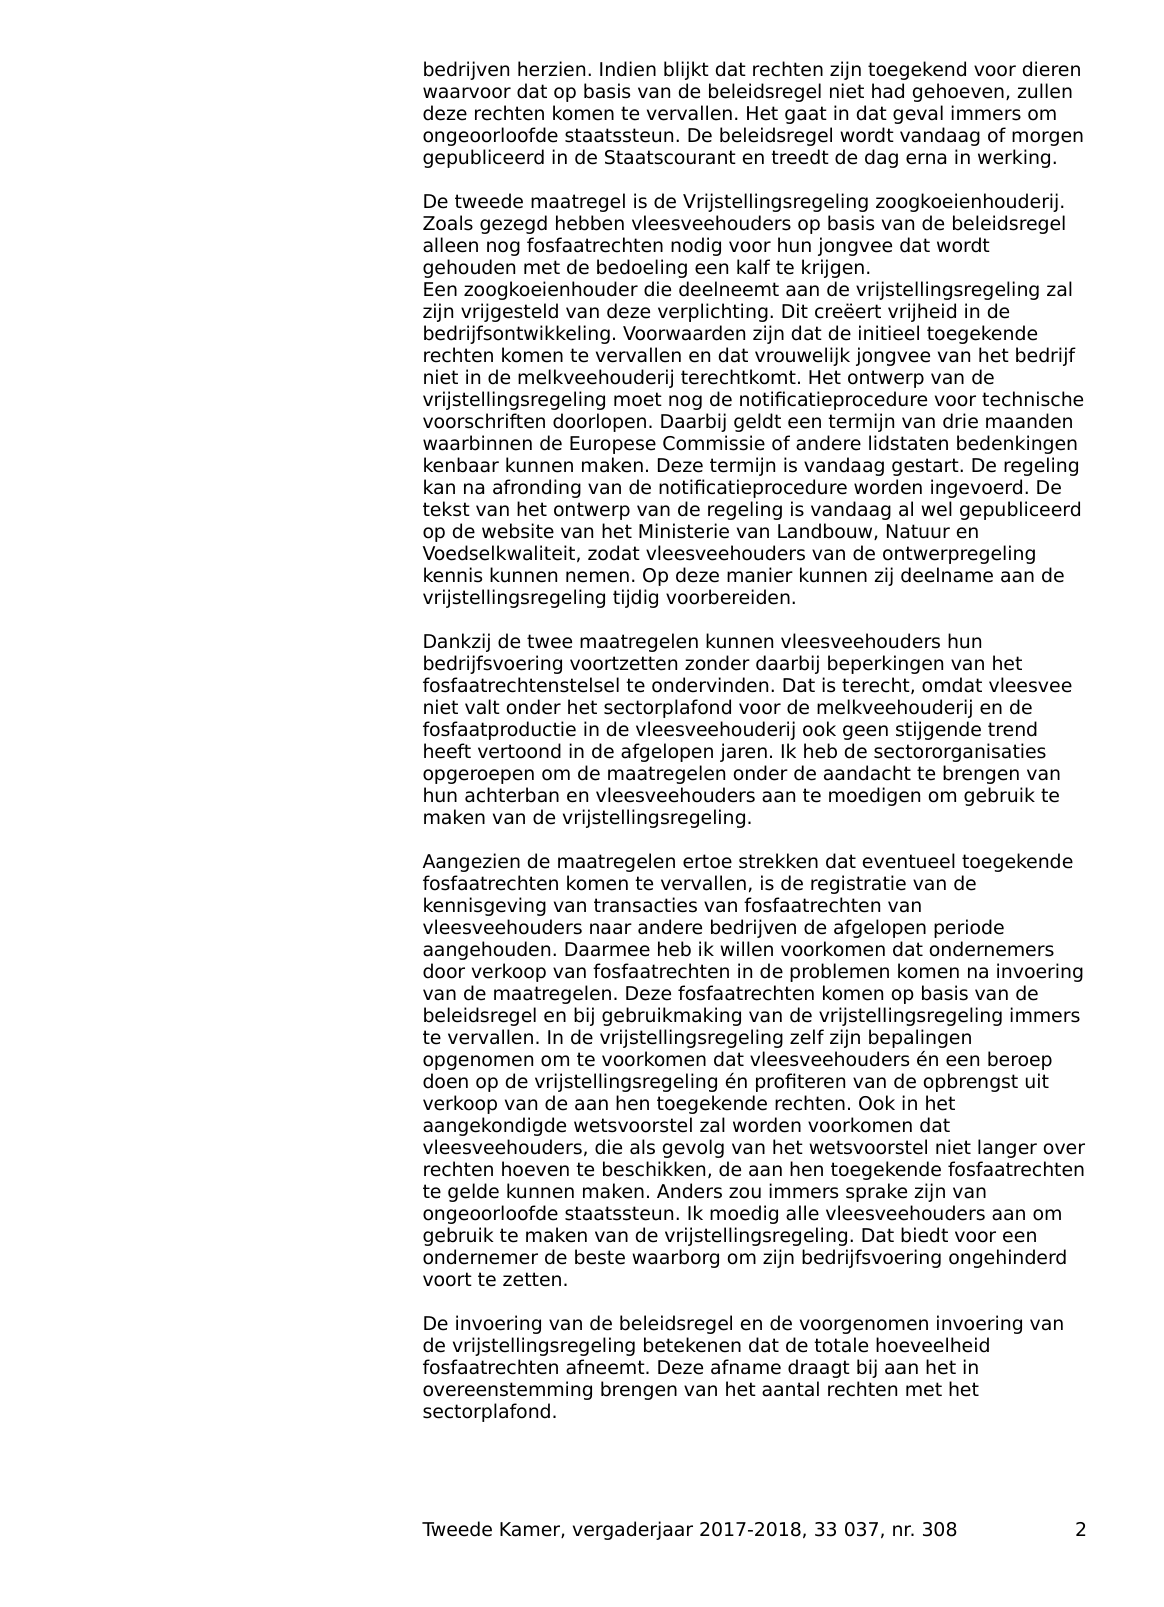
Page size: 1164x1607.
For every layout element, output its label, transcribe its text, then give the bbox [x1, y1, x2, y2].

text bedrijven herzien. Indien blijkt dat rechten zijn toegekend voor dieren waarvoor dat op basis van de beleidsregel niet had gehoeven, zullen deze rechten komen te vervallen. Het gaat in dat geval immers om ongeoorloofde staatssteun. De beleidsregel wordt vandaag of morgen gepubliceerd in de Staatscourant en treedt de dag erna in werking. [422, 59, 1087, 169]
text De tweede maatregel is de Vrijstellingsregeling zoogkoeienhouderij. Zoals gezegd hebben vleesveehouders op basis van de beleidsregel alleen nog fosfaatrechten nodig voor hun jongvee dat wordt gehouden met de bedoeling een kalf te krijgen. [422, 191, 1087, 279]
text Aangezien de maatregelen ertoe strekken dat eventueel toegekende fosfaatrechten komen te vervallen, is de registratie van de kennisgeving van transacties van fosfaatrechten van vleesveehouders naar andere bedrijven de afgelopen periode aangehouden. Daarmee heb ik willen voorkomen dat ondernemers door verkoop van fosfaatrechten in de problemen komen na invoering van de maatregelen. Deze fosfaatrechten komen op basis van de beleidsregel en bij gebruikmaking van de vrijstellingsregeling immers te vervallen. In de vrijstellingsregeling zelf zijn bepalingen opgenomen om te voorkomen dat vleesveehouders én een beroep doen op de vrijstellingsregeling én profiteren van de opbrengst uit verkoop van de aan hen toegekende rechten. Ook in het aangekondigde wetsvoorstel zal worden voorkomen dat vleesveehouders, die als gevolg van het wetsvoorstel niet langer over rechten hoeven te beschikken, de aan hen toegekende fosfaatrechten te gelde kunnen maken. Anders zou immers sprake zijn van ongeoorloofde staatssteun. Ik moedig alle vleesveehouders aan om gebruik te maken van de vrijstellingsregeling. Dat biedt voor een ondernemer de beste waarborg om zijn bedrijfsvoering ongehinderd voort te zetten. [422, 851, 1087, 1291]
text Dankzij de twee maatregelen kunnen vleesveehouders hun bedrijfsvoering voortzetten zonder daarbij beperkingen van het fosfaatrechtenstelsel te ondervinden. Dat is terecht, omdat vleesvee niet valt onder het sectorplafond voor de melkveehouderij en de fosfaatproductie in de vleesveehouderij ook geen stijgende trend heeft vertoond in de afgelopen jaren. Ik heb de sectororganisaties opgeroepen om de maatregelen onder de aandacht te brengen van hun achterban en vleesveehouders aan te moedigen om gebruik te maken van de vrijstellingsregeling. [422, 631, 1087, 829]
text De invoering van de beleidsregel en de voorgenomen invoering van de vrijstellingsregeling betekenen dat de totale hoeveelheid fosfaatrechten afneemt. Deze afname draagt bij aan het in overeenstemming brengen van het aantal rechten met het sectorplafond. [422, 1313, 1087, 1423]
text Een zoogkoeienhouder die deelneemt aan de vrijstellingsregeling zal zijn vrijgesteld van deze verplichting. Dit creëert vrijheid in de bedrijfsontwikkeling. Voorwaarden zijn dat de initieel toegekende rechten komen te vervallen en dat vrouwelijk jongvee van het bedrijf niet in de melkveehouderij terechtkomt. Het ontwerp van de vrijstellingsregeling moet nog de notificatieprocedure voor technische voorschriften doorlopen. Daarbij geldt een termijn van drie maanden waarbinnen de Europese Commissie of andere lidstaten bedenkingen kenbaar kunnen maken. Deze termijn is vandaag gestart. De regeling kan na afronding van de notificatieprocedure worden ingevoerd. De tekst van het ontwerp van de regeling is vandaag al wel gepubliceerd op de website van het Ministerie van Landbouw, Natuur en Voedselkwaliteit, zodat vleesveehouders van de ontwerpregeling kennis kunnen nemen. Op deze manier kunnen zij deelname aan de vrijstellingsregeling tijdig voorbereiden. [422, 279, 1087, 609]
